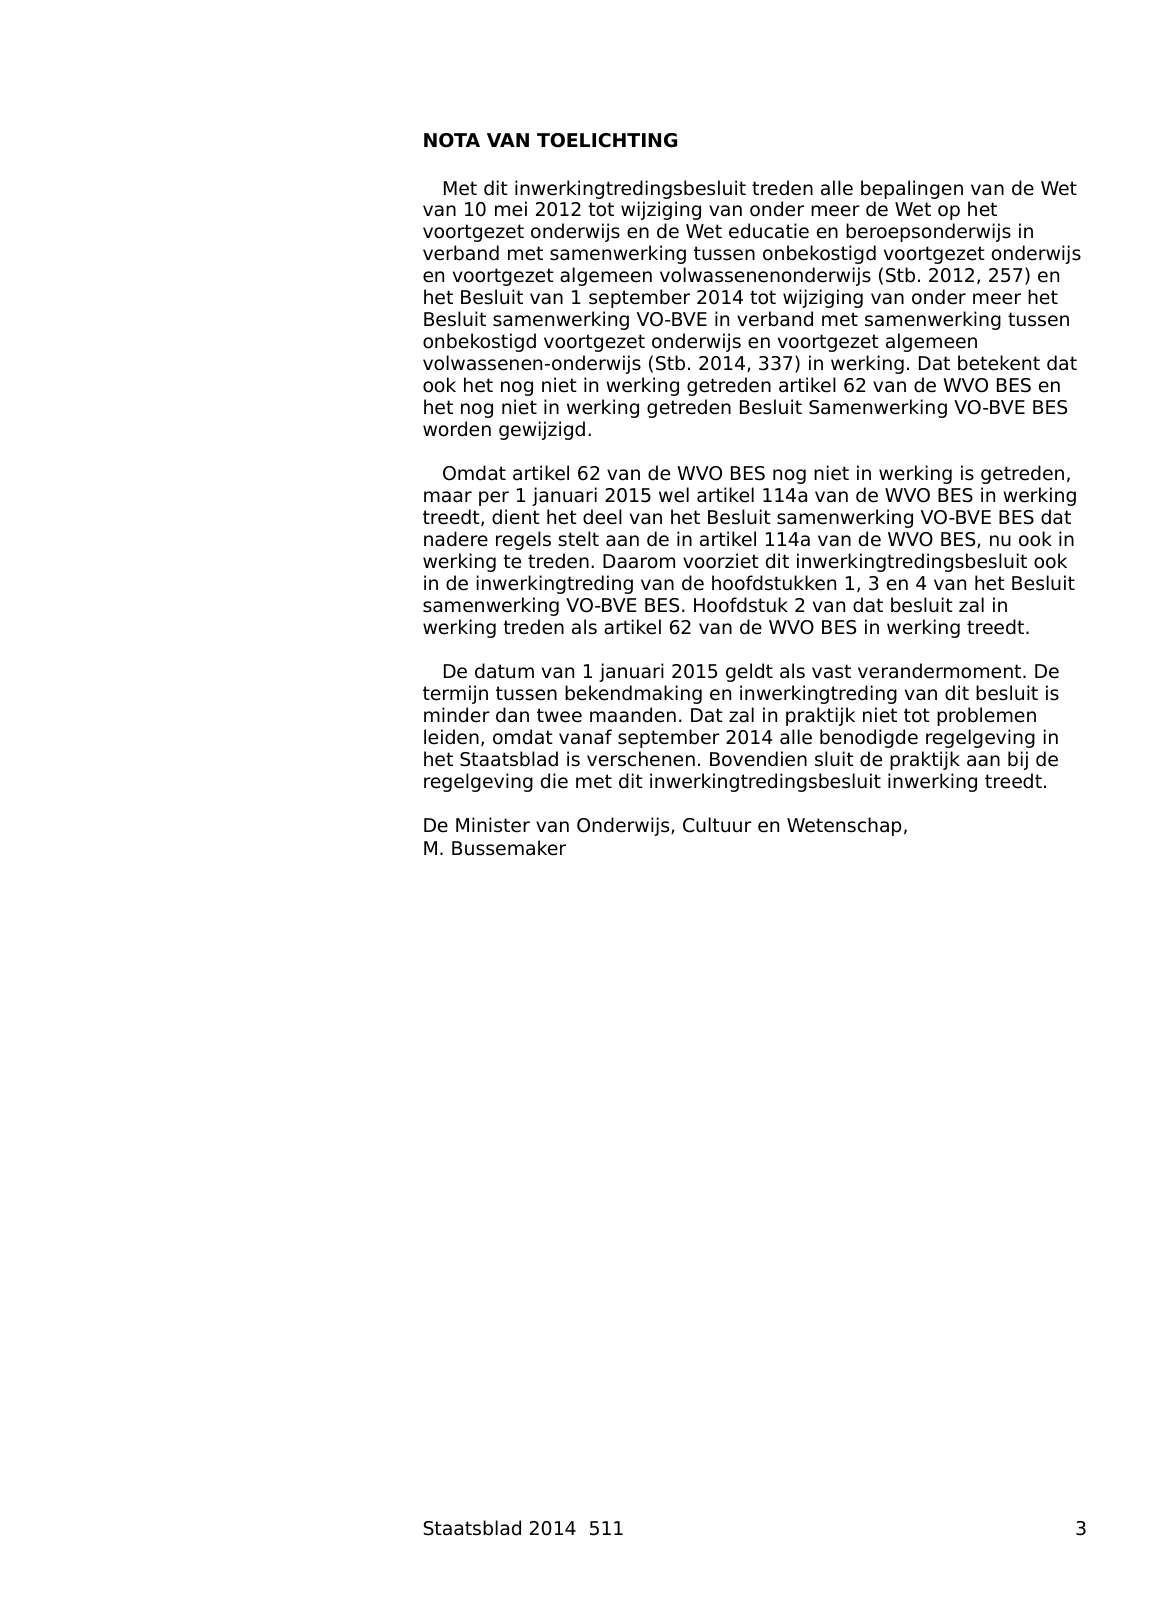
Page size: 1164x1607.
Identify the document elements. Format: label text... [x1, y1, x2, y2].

text Omdat artikel 62 van de WVO BES nog niet in werking is getreden, maar per 1 januari 2015 wel artikel 114a van de WVO BES in werking treedt, dient het deel van het Besluit samenwerking VO-BVE BES dat nadere regels stelt aan de in artikel 114a van de WVO BES, nu ook in werking te treden. Daarom voorziet dit inwerkingtredingsbesluit ook in de inwerkingtreding van de hoofdstukken 1, 3 en 4 van het Besluit samenwerking VO-BVE BES. Hoofdstuk 2 van dat besluit zal in werking treden als artikel 62 van de WVO BES in werking treedt. [422, 463, 1087, 639]
text De Minister van Onderwijs, Cultuur en Wetenschap, M. Bussemaker [422, 815, 1087, 859]
text Met dit inwerkingtredingsbesluit treden alle bepalingen van de Wet van 10 mei 2012 tot wijziging van onder meer de Wet op het voortgezet onderwijs en de Wet educatie en beroepsonderwijs in verband met samenwerking tussen onbekostigd voortgezet onderwijs en voortgezet algemeen volwassenenonderwijs (Stb. 2012, 257) en het Besluit van 1 september 2014 tot wijziging van onder meer het Besluit samenwerking VO-BVE in verband met samenwerking tussen onbekostigd voortgezet onderwijs en voortgezet algemeen volwassenen-onderwijs (Stb. 2014, 337) in werking. Dat betekent dat ook het nog niet in werking getreden artikel 62 van de WVO BES en het nog niet in werking getreden Besluit Samenwerking VO-BVE BES worden gewijzigd. [422, 177, 1087, 441]
text De datum van 1 januari 2015 geldt als vast verandermoment. De termijn tussen bekendmaking en inwerkingtreding van dit besluit is minder dan twee maanden. Dat zal in praktijk niet tot problemen leiden, omdat vanaf september 2014 alle benodigde regelgeving in het Staatsblad is verschenen. Bovendien sluit de praktijk aan bij de regelgeving die met dit inwerkingtredingsbesluit inwerking treedt. [422, 661, 1087, 793]
subtitle NOTA VAN TOELICHTING [422, 130, 1087, 152]
